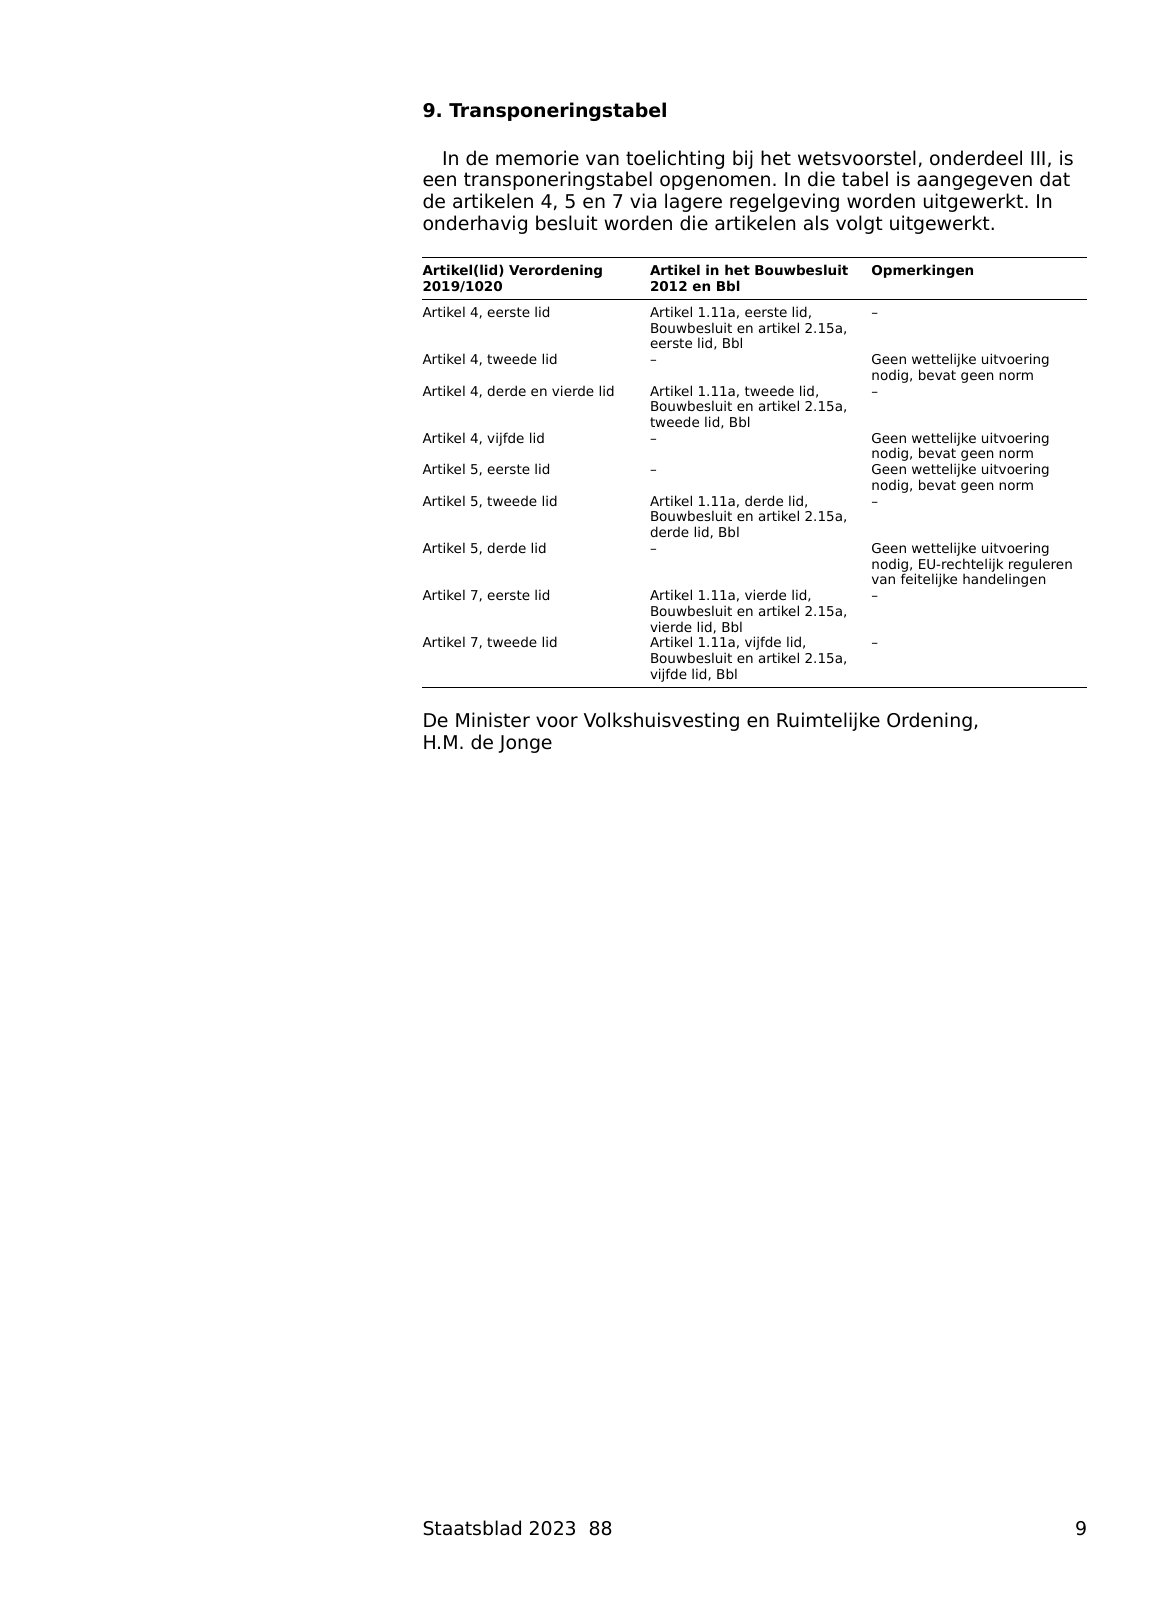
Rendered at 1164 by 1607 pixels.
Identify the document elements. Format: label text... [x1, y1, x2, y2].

table_cell – [865, 588, 1087, 635]
table_cell – [644, 431, 865, 462]
table_header Opmerkingen [865, 258, 1087, 299]
table_cell Artikel 4, derde en vierde lid [422, 384, 644, 431]
table_cell Artikel 4, eerste lid [422, 300, 644, 352]
table_cell – [644, 462, 865, 493]
table_cell – [644, 352, 865, 383]
table_cell Artikel 5, derde lid [422, 541, 644, 588]
table_cell Artikel 4, tweede lid [422, 352, 644, 383]
table_cell – [865, 384, 1087, 431]
table_header Artikel in het Bouwbesluit 2012 en Bbl [644, 258, 865, 299]
table_cell Artikel 4, vijfde lid [422, 431, 644, 462]
table_cell – [865, 635, 1087, 687]
table_cell – [865, 494, 1087, 541]
table_cell Artikel 1.11a, tweede lid, Bouwbesluit en artikel 2.15a, tweede lid, Bbl [644, 384, 865, 431]
text De Minister voor Volkshuisvesting en Ruimtelijke Ordening, H.M. de Jonge [422, 710, 1087, 754]
table_cell Geen wettelijke uitvoering nodig, bevat geen norm [865, 431, 1087, 462]
table_header Artikel(lid) Verordening 2019/1020 [422, 258, 644, 299]
table_cell Artikel 1.11a, vierde lid, Bouwbesluit en artikel 2.15a, vierde lid, Bbl [644, 588, 865, 635]
table_cell Geen wettelijke uitvoering nodig, EU-rechtelijk reguleren van feitelijke handelingen [865, 541, 1087, 588]
table_cell Geen wettelijke uitvoering nodig, bevat geen norm [865, 462, 1087, 493]
table_cell Artikel 7, tweede lid [422, 635, 644, 687]
table_cell Artikel 1.11a, vijfde lid, Bouwbesluit en artikel 2.15a, vijfde lid, Bbl [644, 635, 865, 687]
table_cell Geen wettelijke uitvoering nodig, bevat geen norm [865, 352, 1087, 383]
text In de memorie van toelichting bij het wetsvoorstel, onderdeel III, is een transponeringstabel opgenomen. In die tabel is aangegeven dat de artikelen 4, 5 en 7 via lagere regelgeving worden uitgewerkt. In onderhavig besluit worden die artikelen als volgt uitgewerkt. [422, 147, 1087, 235]
table_cell Artikel 7, eerste lid [422, 588, 644, 635]
subtitle 9. Transponeringstabel [422, 100, 1087, 122]
table_cell Artikel 1.11a, derde lid, Bouwbesluit en artikel 2.15a, derde lid, Bbl [644, 494, 865, 541]
table_cell Artikel 1.11a, eerste lid, Bouwbesluit en artikel 2.15a, eerste lid, Bbl [644, 300, 865, 352]
table_cell – [865, 300, 1087, 352]
table_cell Artikel 5, eerste lid [422, 462, 644, 493]
table_cell – [644, 541, 865, 588]
table_cell Artikel 5, tweede lid [422, 494, 644, 541]
